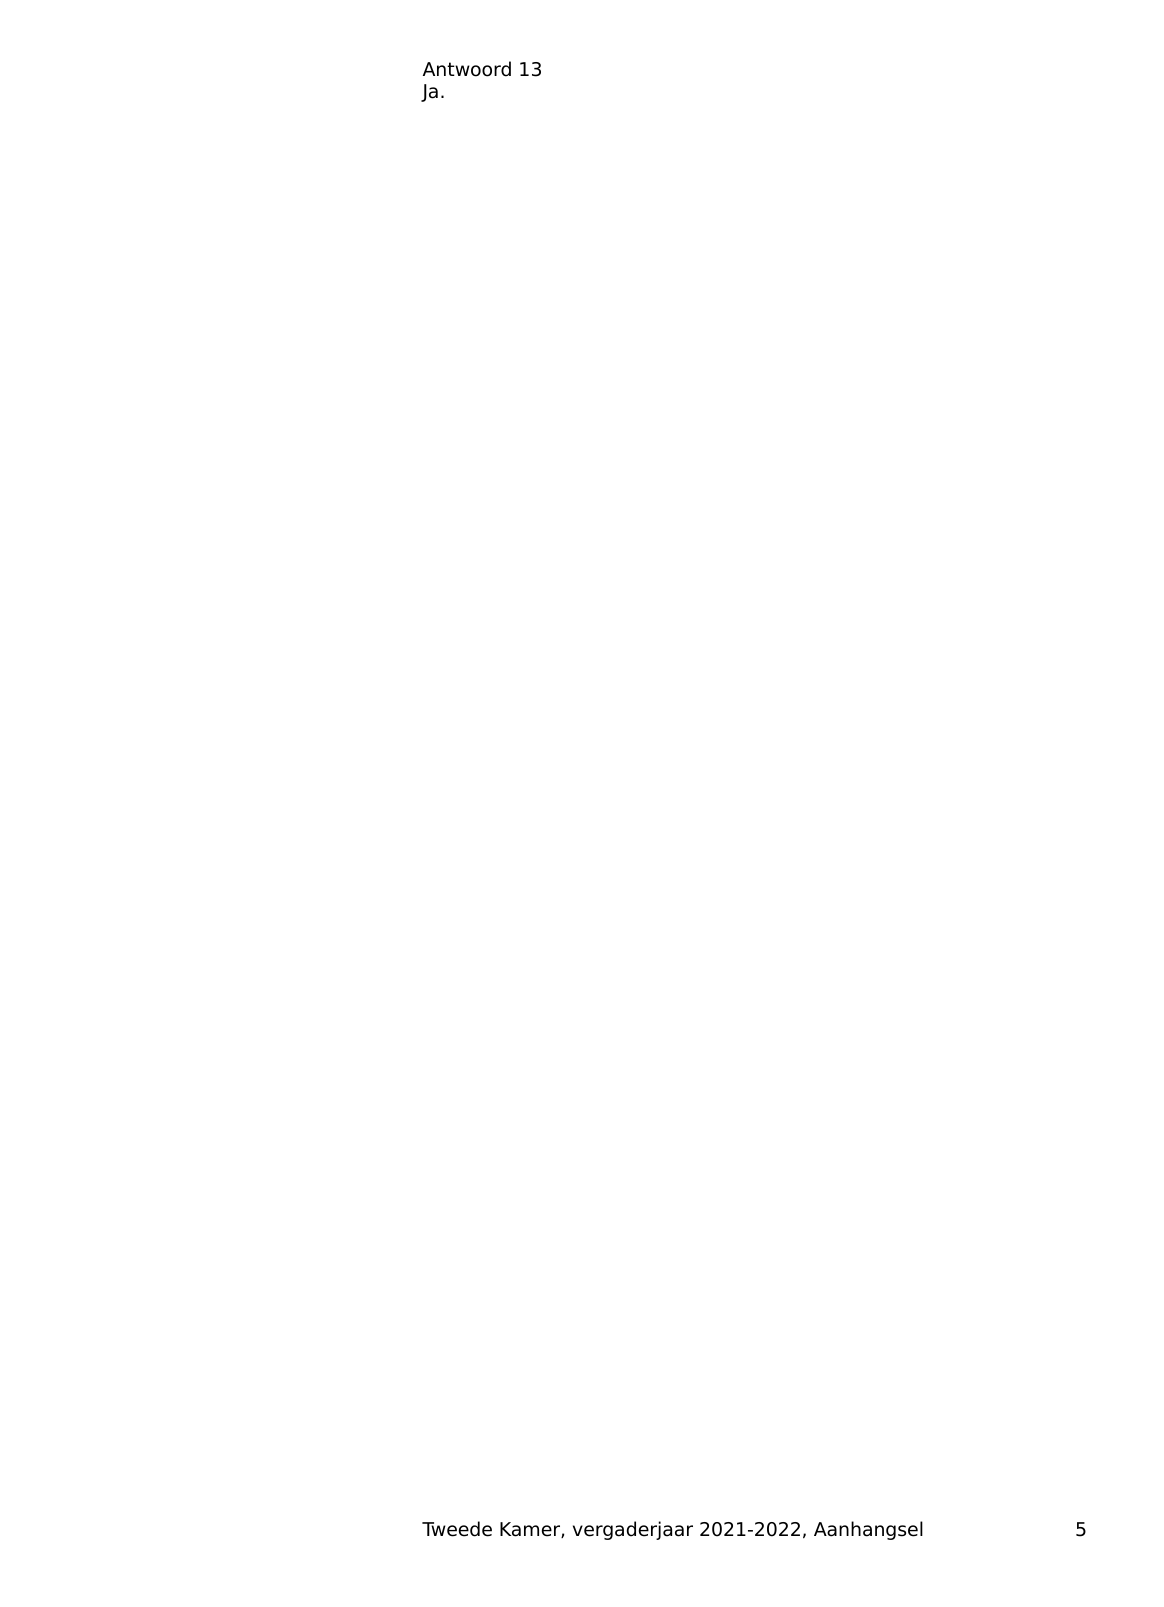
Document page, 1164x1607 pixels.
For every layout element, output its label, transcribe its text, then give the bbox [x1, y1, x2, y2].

text Antwoord 13 [422, 59, 1087, 81]
text Ja. [422, 81, 1087, 103]
